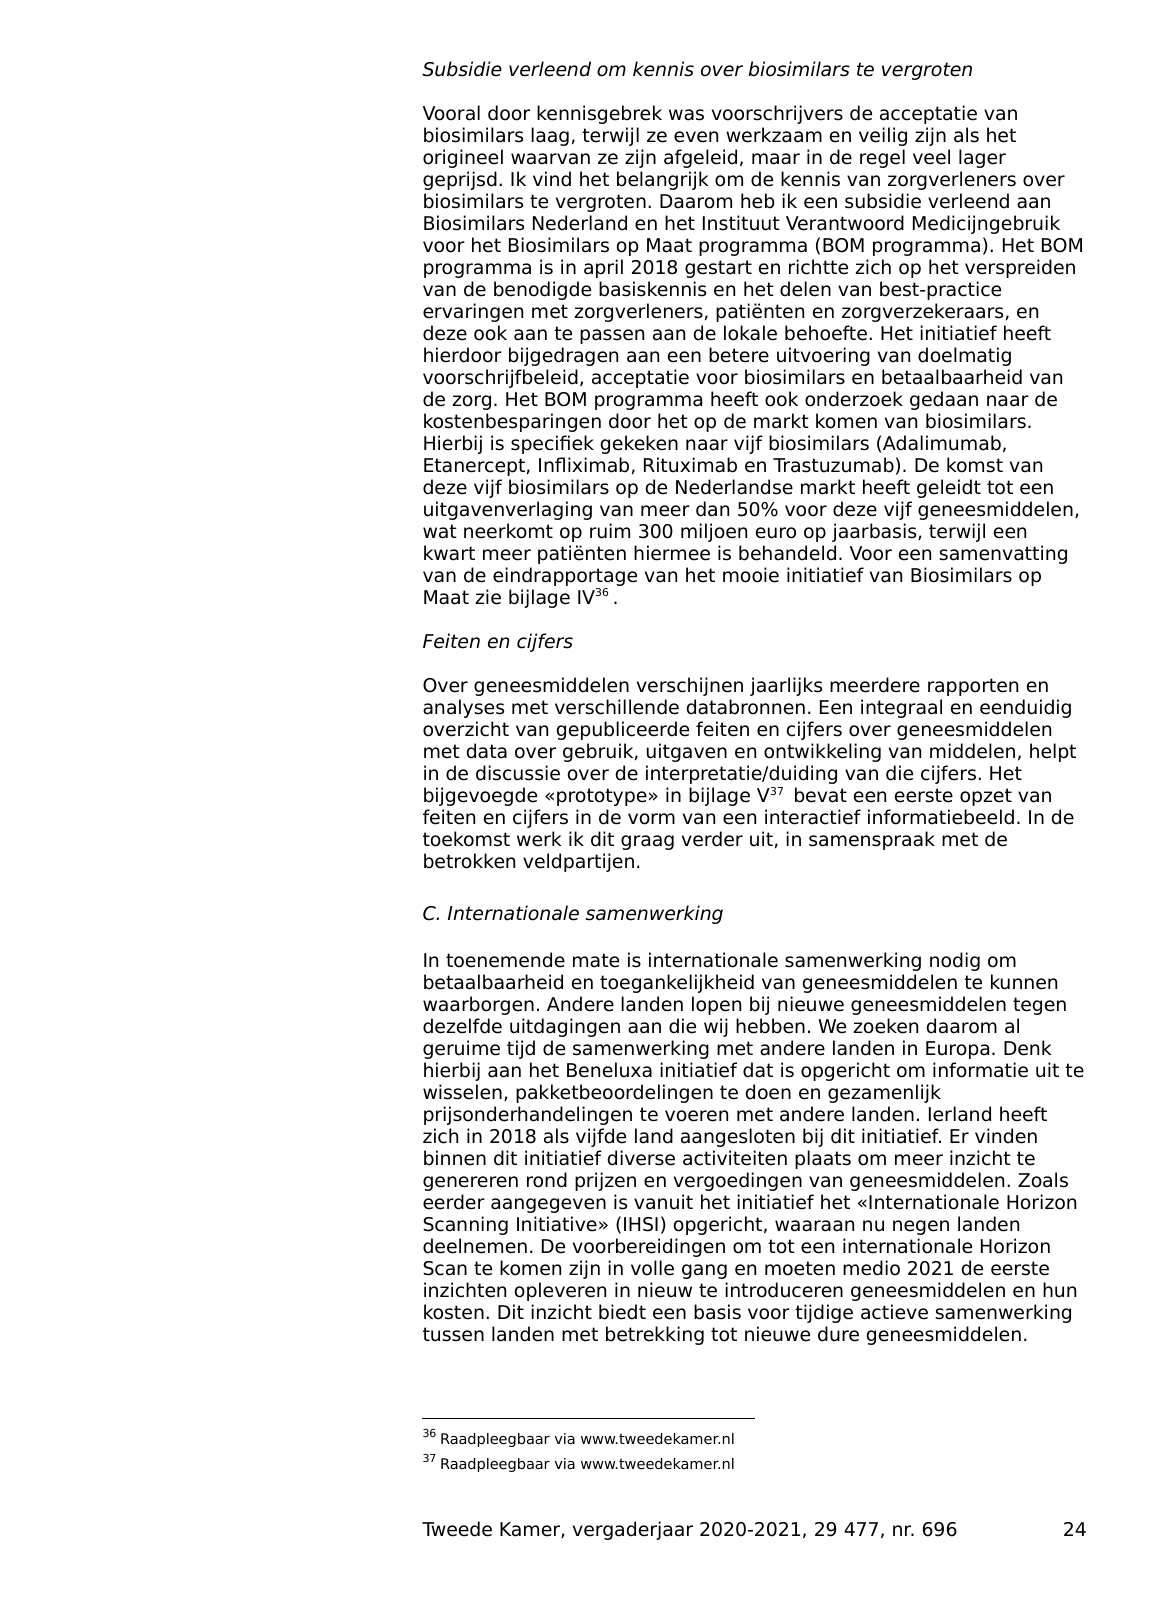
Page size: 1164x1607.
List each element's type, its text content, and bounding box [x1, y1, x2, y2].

subtitle Feiten en cijfers [422, 631, 1087, 653]
text Raadpleegbaar via www.tweedekamer.nl [422, 1452, 1087, 1474]
text Vooral door kennisgebrek was voorschrijvers de acceptatie van biosimilars laag, terwijl ze even werkzaam en veilig zijn als het origineel waarvan ze zijn afgeleid, maar in de regel veel lager geprijsd. Ik vind het belangrijk om de kennis van zorgverleners over biosimilars te vergroten. Daarom heb ik een subsidie verleend aan Biosimilars Nederland en het Instituut Verantwoord Medicijngebruik voor het Biosimilars op Maat programma (BOM programma). Het BOM programma is in april 2018 gestart en richtte zich op het verspreiden van de benodigde basiskennis en het delen van best-practice ervaringen met zorgverleners, patiënten en zorgverzekeraars, en deze ook aan te passen aan de lokale behoefte. Het initiatief heeft hierdoor bijgedragen aan een betere uitvoering van doelmatig voorschrijfbeleid, acceptatie voor biosimilars en betaalbaarheid van de zorg. Het BOM programma heeft ook onderzoek gedaan naar de kostenbesparingen door het op de markt komen van biosimilars. Hierbij is specifiek gekeken naar vijf biosimilars (Adalimumab, Etanercept, Infliximab, Rituximab en Trastuzumab). De komst van deze vijf biosimilars op de Nederlandse markt heeft geleidt tot een uitgavenverlaging van meer dan 50% voor deze vijf geneesmiddelen, wat neerkomt op ruim 300 miljoen euro op jaarbasis, terwijl een kwart meer patiënten hiermee is behandeld. Voor een samenvatting van de eindrapportage van het mooie initiatief van Biosimilars op Maat zie bijlage IV. [422, 103, 1087, 609]
text Over geneesmiddelen verschijnen jaarlijks meerdere rapporten en analyses met verschillende databronnen. Een integraal en eenduidig overzicht van gepubliceerde feiten en cijfers over geneesmiddelen met data over gebruik, uitgaven en ontwikkeling van middelen, helpt in de discussie over de interpretatie/duiding van die cijfers. Het bijgevoegde «prototype» in bijlage V bevat een eerste opzet van feiten en cijfers in de vorm van een interactief informatiebeeld. In de toekomst werk ik dit graag verder uit, in samenspraak met de betrokken veldpartijen. [422, 675, 1087, 873]
subtitle Subsidie verleend om kennis over biosimilars te vergroten [422, 59, 1087, 81]
subtitle C. Internationale samenwerking [422, 903, 1087, 925]
text Raadpleegbaar via www.tweedekamer.nl [422, 1427, 1087, 1449]
text In toenemende mate is internationale samenwerking nodig om betaalbaarheid en toegankelijkheid van geneesmiddelen te kunnen waarborgen. Andere landen lopen bij nieuwe geneesmiddelen tegen dezelfde uitdagingen aan die wij hebben. We zoeken daarom al geruime tijd de samenwerking met andere landen in Europa. Denk hierbij aan het Beneluxa initiatief dat is opgericht om informatie uit te wisselen, pakketbeoordelingen te doen en gezamenlijk prijsonderhandelingen te voeren met andere landen. Ierland heeft zich in 2018 als vijfde land aangesloten bij dit initiatief. Er vinden binnen dit initiatief diverse activiteiten plaats om meer inzicht te genereren rond prijzen en vergoedingen van geneesmiddelen. Zoals eerder aangegeven is vanuit het initiatief het «Internationale Horizon Scanning Initiative» (IHSI) opgericht, waaraan nu negen landen deelnemen. De voorbereidingen om tot een internationale Horizon Scan te komen zijn in volle gang en moeten medio 2021 de eerste inzichten opleveren in nieuw te introduceren geneesmiddelen en hun kosten. Dit inzicht biedt een basis voor tijdige actieve samenwerking tussen landen met betrekking tot nieuwe dure geneesmiddelen. [422, 950, 1087, 1346]
